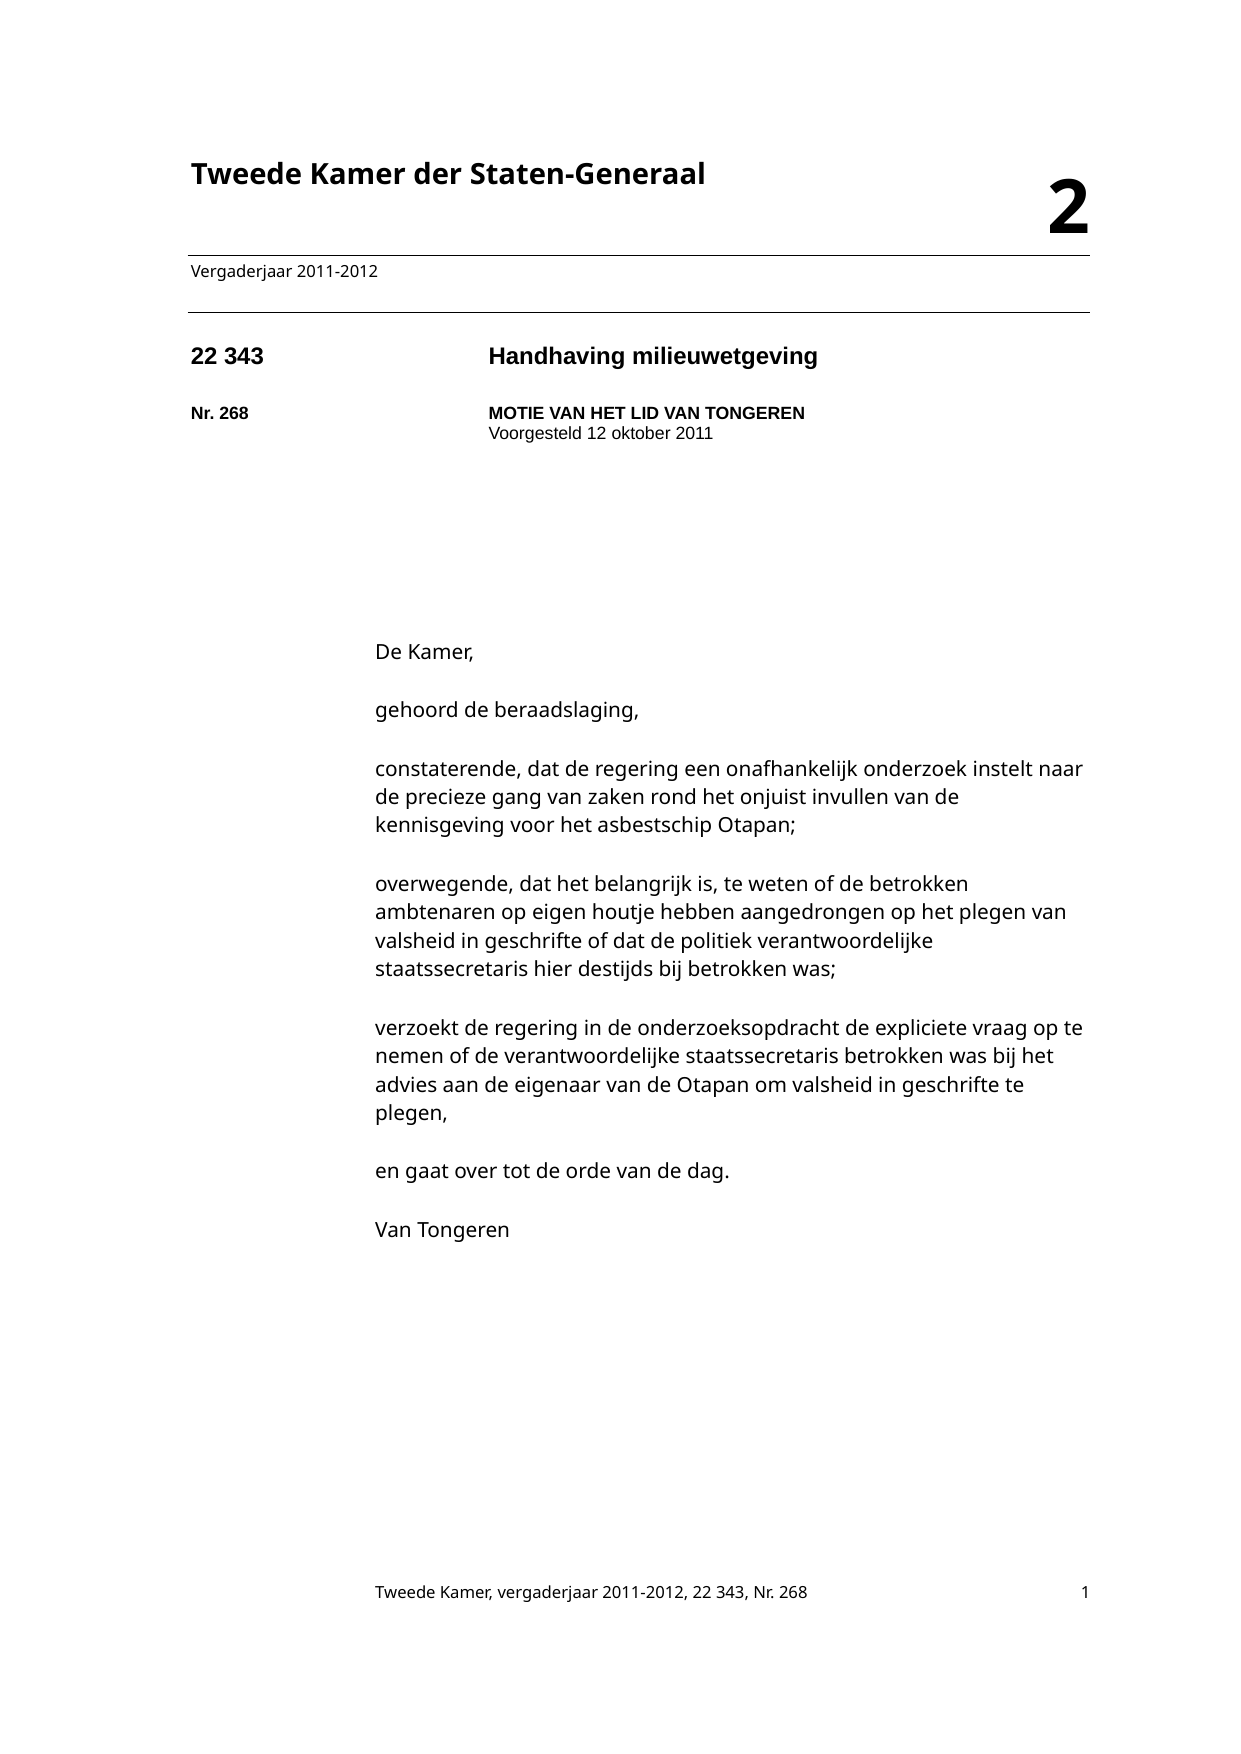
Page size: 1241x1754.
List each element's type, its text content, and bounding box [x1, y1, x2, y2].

text gehoord de beraadslaging, [375, 695, 1090, 724]
table_cell Nr. 268 [188, 399, 485, 518]
text verzoekt de regering in de onderzoeksopdracht de expliciete vraag op te nemen of de verantwoordelijke staatssecretaris betrokken was bij het advies aan de eigenaar van de Otapan om valsheid in geschrifte te plegen, [375, 1013, 1090, 1127]
text De Kamer, [375, 637, 1090, 665]
table_cell [485, 256, 1090, 312]
table_cell Handhaving milieuwetgeving [485, 339, 1090, 399]
text constaterende, dat de regering een onafhankelijk onderzoek instelt naar de precieze gang van zaken rond het onjuist invullen van de kennisgeving voor het asbestschip Otapan; [375, 754, 1090, 839]
table_cell Vergaderjaar 2011-2012 [188, 256, 485, 312]
table_cell MOTIE VAN HET LID VAN TONGEREN Voorgesteld 12 oktober 2011 [485, 399, 1090, 518]
text Van Tongeren [375, 1215, 1090, 1243]
table_cell [188, 313, 485, 339]
table_cell [485, 313, 1090, 339]
text en gaat over tot de orde van de dag. [375, 1157, 1090, 1185]
table_cell 22 343 [188, 339, 485, 399]
text overwegende, dat het belangrijk is, te weten of de betrokken ambtenaren op eigen houtje hebben aangedrongen op het plegen van valsheid in geschrifte of dat de politiek verantwoordelijke staatssecretaris hier destijds bij betrokken was; [375, 869, 1090, 983]
table_header 2 [910, 150, 1090, 255]
table_header Tweede Kamer der Staten-Generaal [188, 150, 909, 255]
